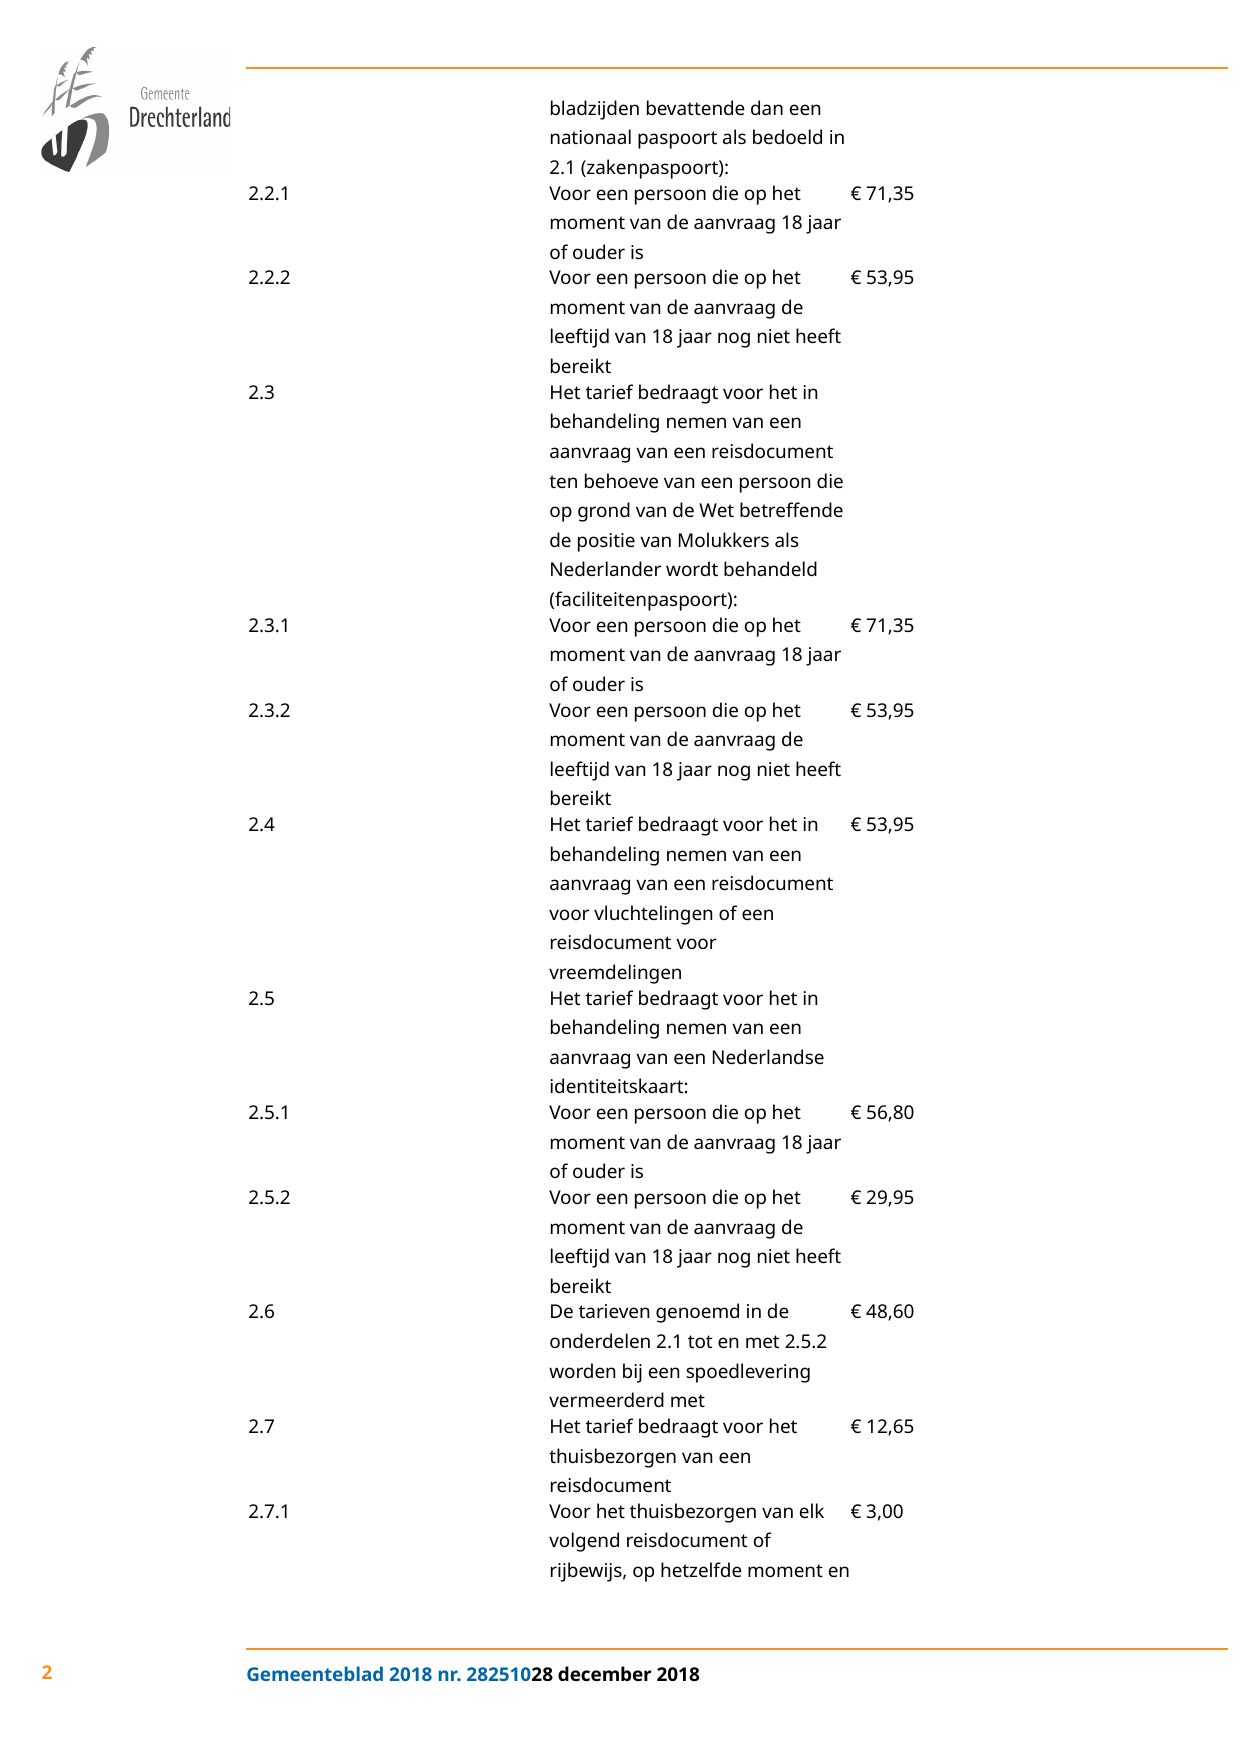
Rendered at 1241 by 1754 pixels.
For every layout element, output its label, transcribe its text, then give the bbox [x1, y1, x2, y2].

table_cell 2.3 [248, 379, 549, 612]
table_cell € 71,35 [850, 180, 1152, 264]
table_cell € 29,95 [850, 1184, 1152, 1299]
table_cell € 48,60 [850, 1299, 1152, 1413]
table_cell € 53,95 [850, 697, 1152, 811]
table_cell 2.5 [248, 985, 549, 1099]
table_cell Voor het thuisbezorgen van elk volgend reisdocument of rijbewijs, op hetzelfde moment en [549, 1498, 850, 1583]
table_cell 2.7 [248, 1413, 549, 1498]
table_cell De tarieven genoemd in de onderdelen 2.1 tot en met 2.5.2 worden bij een spoedlevering vermeerderd met [549, 1299, 850, 1413]
table_cell Het tarief bedraagt voor het thuisbezorgen van een reisdocument [549, 1413, 850, 1498]
table_cell 2.2.1 [248, 180, 549, 264]
table_cell 2.2.2 [248, 265, 549, 379]
table_cell € 71,35 [850, 612, 1152, 697]
table_cell € 12,65 [850, 1413, 1152, 1498]
table_cell [850, 379, 1152, 612]
table_cell € 56,80 [850, 1099, 1152, 1184]
table_cell Voor een persoon die op het moment van de aanvraag 18 jaar of ouder is [549, 612, 850, 697]
table_cell bladzijden bevattende dan een nationaal paspoort als bedoeld in 2.1 (zakenpaspoort): [549, 95, 850, 180]
table_cell Voor een persoon die op het moment van de aanvraag de leeftijd van 18 jaar nog niet heeft bereikt [549, 697, 850, 811]
table_cell € 53,95 [850, 811, 1152, 985]
table_cell € 53,95 [850, 265, 1152, 379]
table_cell 2.3.1 [248, 612, 549, 697]
table_cell Het tarief bedraagt voor het in behandeling nemen van een aanvraag van een reisdocument ten behoeve van een persoon die op grond van de Wet betreffende de positie van Molukkers als Nederlander wordt behandeld (faciliteitenpaspoort): [549, 379, 850, 612]
table_cell 2.6 [248, 1299, 549, 1413]
table_cell Voor een persoon die op het moment van de aanvraag 18 jaar of ouder is [549, 180, 850, 264]
table_cell Voor een persoon die op het moment van de aanvraag 18 jaar of ouder is [549, 1099, 850, 1184]
table_cell 2.7.1 [248, 1498, 549, 1583]
table_cell 2.5.1 [248, 1099, 549, 1184]
table_cell Voor een persoon die op het moment van de aanvraag de leeftijd van 18 jaar nog niet heeft bereikt [549, 265, 850, 379]
table_cell [248, 95, 549, 180]
table_cell [850, 95, 1152, 180]
picture [41, 47, 231, 172]
table_cell Het tarief bedraagt voor het in behandeling nemen van een aanvraag van een reisdocument voor vluchtelingen of een reisdocument voor vreemdelingen [549, 811, 850, 985]
table_cell € 3,00 [850, 1498, 1152, 1583]
table_cell 2.4 [248, 811, 549, 985]
table_cell 2.5.2 [248, 1184, 549, 1299]
table_cell Het tarief bedraagt voor het in behandeling nemen van een aanvraag van een Nederlandse identiteitskaart: [549, 985, 850, 1099]
table_cell 2.3.2 [248, 697, 549, 811]
table_cell Voor een persoon die op het moment van de aanvraag de leeftijd van 18 jaar nog niet heeft bereikt [549, 1184, 850, 1299]
table_cell [850, 985, 1152, 1099]
